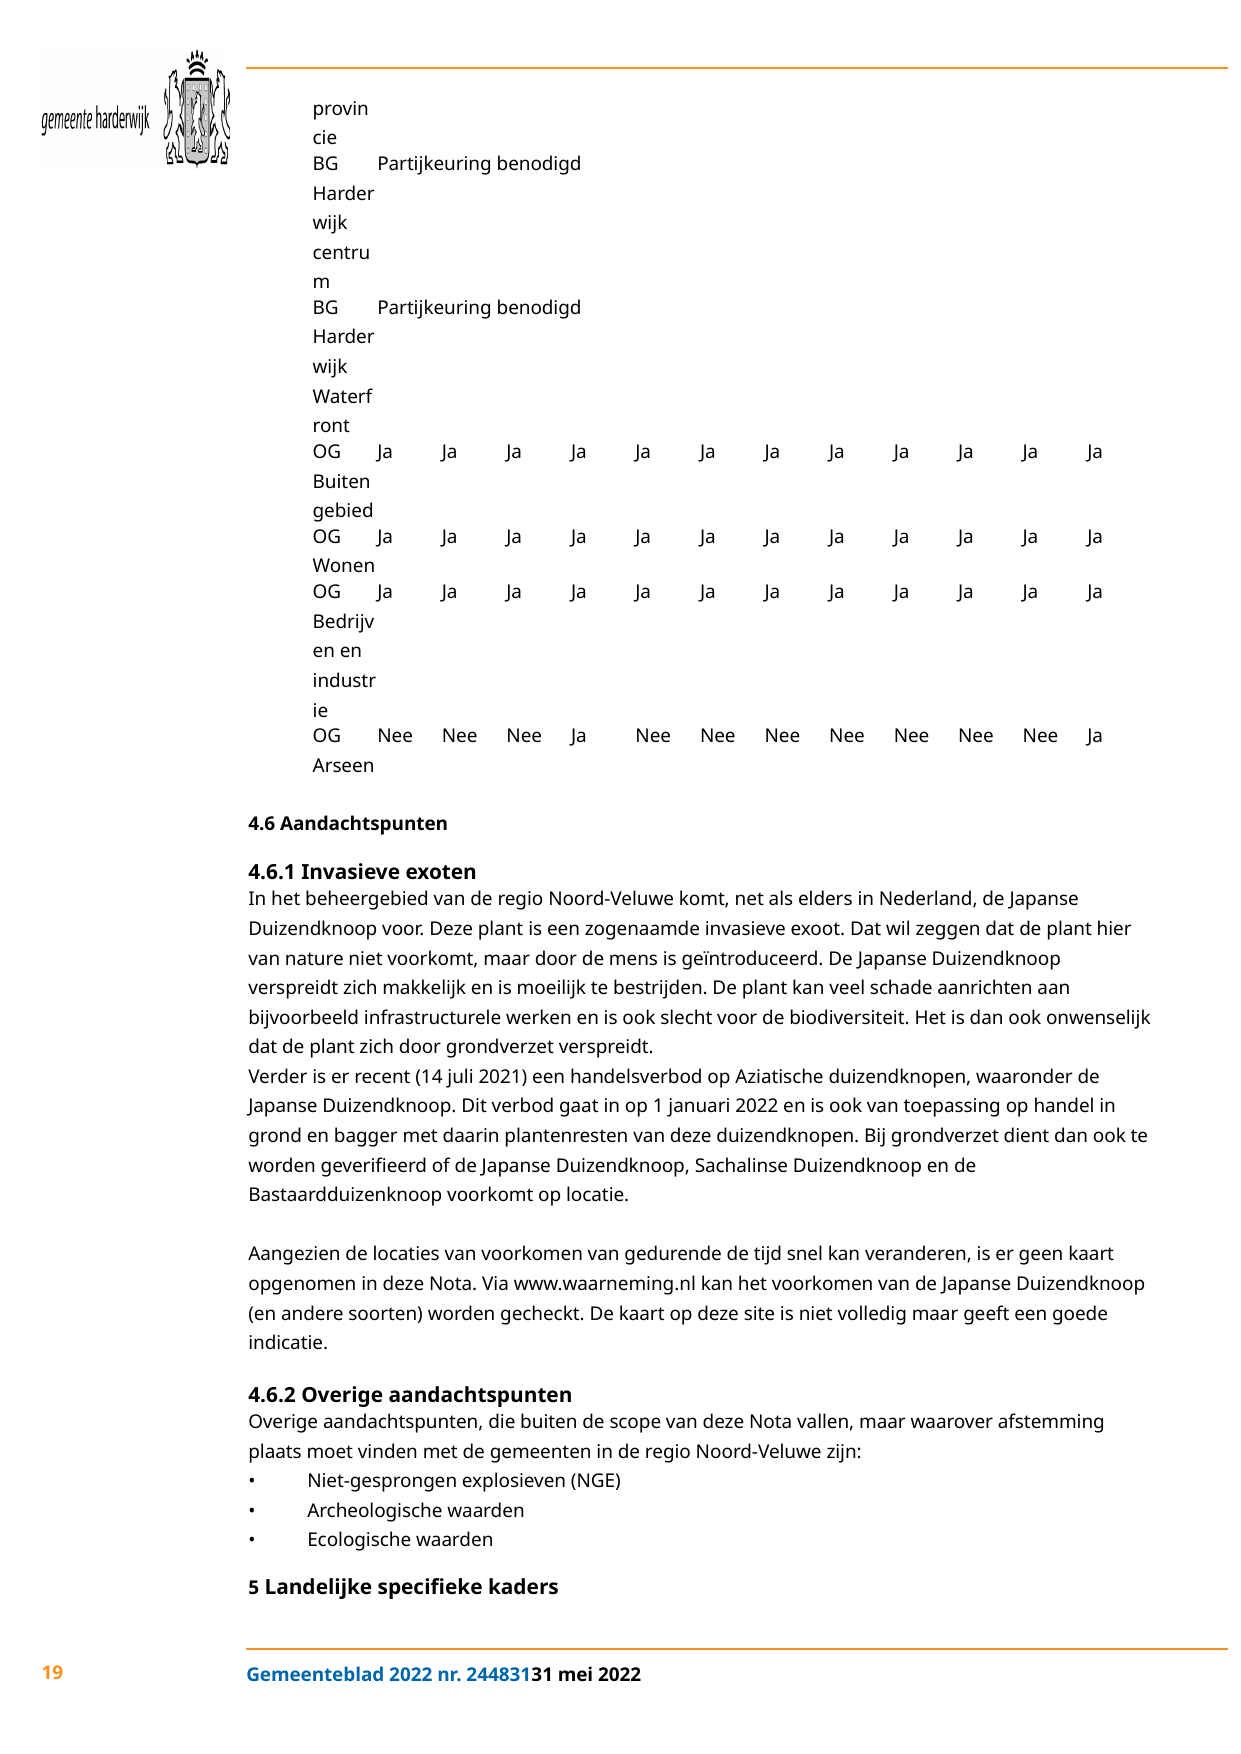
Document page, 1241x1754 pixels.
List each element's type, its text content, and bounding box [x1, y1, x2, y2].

text 4.6.2 Overige aandachtspunten [248, 1380, 1152, 1408]
table_cell Nee [958, 723, 1022, 778]
table_cell Ja [958, 438, 1022, 523]
table_cell Ja [377, 523, 442, 578]
list Archeologische waarden [248, 1497, 1152, 1523]
table_cell Nee [377, 723, 442, 778]
table_cell Ja [829, 523, 893, 578]
table_cell Ja [506, 438, 571, 523]
table_cell OG Bedrijven en industrie [313, 579, 377, 722]
table_cell OG Wonen [313, 523, 377, 578]
table_cell Nee [442, 723, 506, 778]
table_cell BG Harderwijk Waterfront [313, 294, 377, 438]
table_cell Ja [1087, 723, 1152, 778]
table_cell Ja [764, 579, 829, 722]
text In het beheergebied van de regio Noord-Veluwe komt, net als elders in Nederland, de Japanse Duizendknoop voor. Deze plant is een zogenaamde invasieve exoot. Dat wil zeggen dat de plant hier van nature niet voorkomt, maar door de mens is geïntroduceerd. De Japanse Duizendknoop verspreidt zich makkelijk en is moeilijk te bestrijden. De plant kan veel schade aanrichten aan bijvoorbeeld infrastructurele werken en is ook slecht voor de biodiversiteit. Het is dan ook onwenselijk dat de plant zich door grondverzet verspreidt. [248, 886, 1152, 1059]
table_cell Ja [764, 523, 829, 578]
table_cell Ja [700, 523, 764, 578]
table_cell Ja [1087, 579, 1152, 722]
table_cell Ja [506, 579, 571, 722]
list Ecologische waarden [248, 1527, 1152, 1552]
table_cell Ja [442, 579, 506, 722]
table_cell Nee [1023, 723, 1087, 778]
table_cell Ja [1087, 523, 1152, 578]
table_cell Ja [571, 438, 635, 523]
table_cell Ja [764, 438, 829, 523]
list Niet-gesprongen explosieven (NGE) [248, 1467, 1152, 1493]
table_cell Ja [1023, 579, 1087, 722]
table_cell Ja [829, 579, 893, 722]
table_cell Ja [635, 579, 700, 722]
table_cell OG Arseen [313, 723, 377, 778]
table_cell [377, 95, 1152, 150]
text Overige aandachtspunten, die buiten de scope van deze Nota vallen, maar waarover afstemming plaats moet vinden met de gemeenten in de regio Noord-Veluwe zijn: [248, 1408, 1152, 1463]
table_cell Nee [635, 723, 700, 778]
table_cell BG Harderwijk centrum [313, 150, 377, 294]
text Verder is er recent (14 juli 2021) een handelsverbod op Aziatische duizendknopen, waaronder de Japanse Duizendknoop. Dit verbod gaat in op 1 januari 2022 en is ook van toepassing op handel in grond en bagger met daarin plantenresten van deze duizendknopen. Bij grondverzet dient dan ook te worden geverifieerd of de Japanse Duizendknoop, Sachalinse Duizendknoop en de Bastaardduizenknoop voorkomt op locatie. [248, 1063, 1152, 1207]
table_cell Ja [442, 438, 506, 523]
table_cell [248, 95, 312, 778]
table_cell Ja [635, 523, 700, 578]
table_cell Ja [506, 523, 571, 578]
table_cell Nee [700, 723, 764, 778]
table_cell Ja [571, 579, 635, 722]
table_cell Ja [377, 579, 442, 722]
table_cell Nee [894, 723, 958, 778]
table_cell Ja [829, 438, 893, 523]
table_cell Ja [894, 438, 958, 523]
text 4.6 Aandachtspunten [248, 811, 1152, 836]
table_cell Ja [635, 438, 700, 523]
table_cell Ja [958, 523, 1022, 578]
text Aangezien de locaties van voorkomen van gedurende de tijd snel kan veranderen, is er geen kaart opgenomen in deze Nota. Via www.waarneming.nl kan het voorkomen van de Japanse Duizendknoop (en andere soorten) worden gecheckt. De kaart op deze site is niet volledig maar geeft een goede indicatie. [248, 1241, 1152, 1355]
table_cell Ja [894, 523, 958, 578]
text 5 Landelijke specifieke kaders [248, 1572, 1152, 1601]
table_cell Ja [1023, 523, 1087, 578]
table_cell Nee [829, 723, 893, 778]
table_cell Partijkeuring benodigd [377, 150, 1152, 294]
text 4.6.1 Invasieve exoten [248, 857, 1152, 886]
table_cell Nee [764, 723, 829, 778]
table_cell Ja [571, 723, 635, 778]
table_cell Ja [700, 438, 764, 523]
table_cell Ja [377, 438, 442, 523]
table_cell Nee [506, 723, 571, 778]
table_cell Ja [571, 523, 635, 578]
table_cell Ja [700, 579, 764, 722]
table_cell Ja [958, 579, 1022, 722]
table_cell Ja [1087, 438, 1152, 523]
table_cell provincie [313, 95, 377, 150]
table_cell Ja [1023, 438, 1087, 523]
table_cell Partijkeuring benodigd [377, 294, 1152, 438]
table_cell OG Buitengebied [313, 438, 377, 523]
table_cell Ja [894, 579, 958, 722]
picture [41, 47, 231, 172]
table_cell Ja [442, 523, 506, 578]
